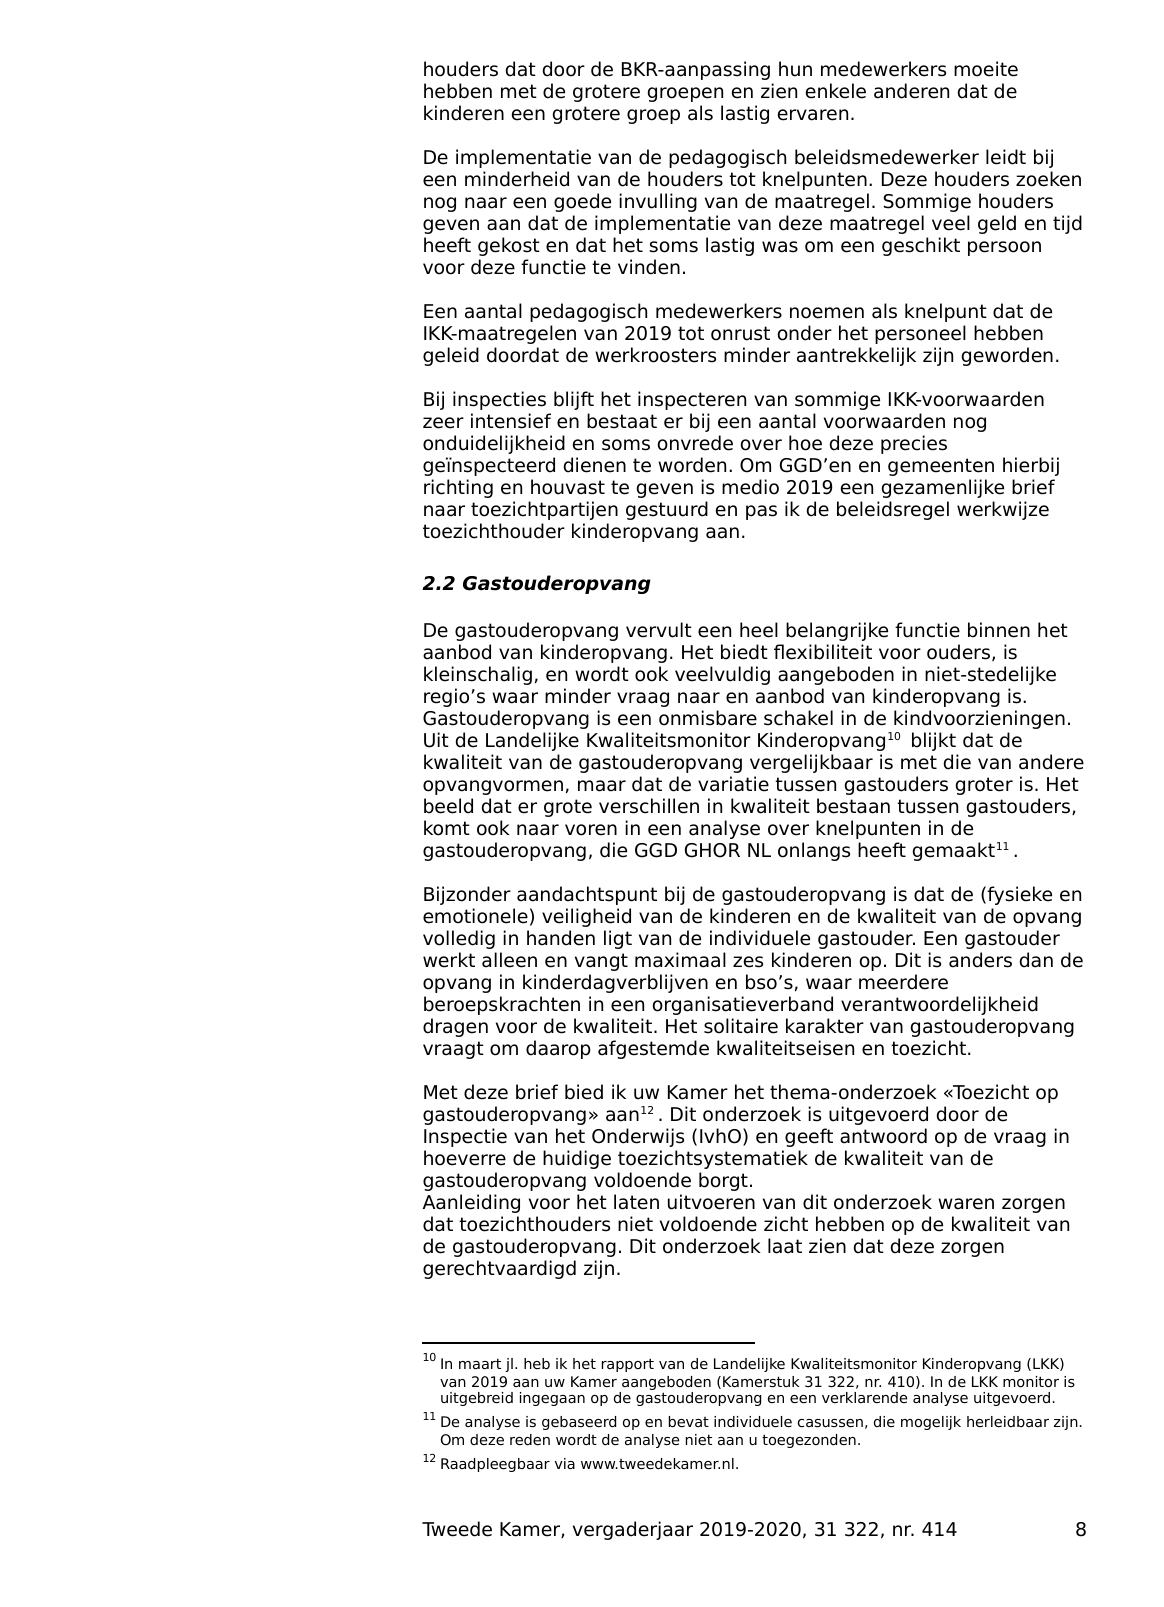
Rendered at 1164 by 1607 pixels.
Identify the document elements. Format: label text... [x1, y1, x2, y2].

text In maart jl. heb ik het rapport van de Landelijke Kwaliteitsmonitor Kinderopvang (LKK) van 2019 aan uw Kamer aangeboden (Kamerstuk 31 322, nr. 410). In de LKK monitor is uitgebreid ingegaan op de gastouderopvang en een verklarende analyse uitgevoerd. [422, 1352, 1087, 1407]
text Een aantal pedagogisch medewerkers noemen als knelpunt dat de IKK-maatregelen van 2019 tot onrust onder het personeel hebben geleid doordat de werkroosters minder aantrekkelijk zijn geworden. [422, 301, 1087, 367]
text houders dat door de BKR-aanpassing hun medewerkers moeite hebben met de grotere groepen en zien enkele anderen dat de kinderen een grotere groep als lastig ervaren. [422, 59, 1087, 125]
text De gastouderopvang vervult een heel belangrijke functie binnen het aanbod van kinderopvang. Het biedt flexibiliteit voor ouders, is kleinschalig, en wordt ook veelvuldig aangeboden in niet-stedelijke regio’s waar minder vraag naar en aanbod van kinderopvang is. Gastouderopvang is een onmisbare schakel in de kindvoorzieningen. Uit de Landelijke Kwaliteitsmonitor Kinderopvang blijkt dat de kwaliteit van de gastouderopvang vergelijkbaar is met die van andere opvangvormen, maar dat de variatie tussen gastouders groter is. Het beeld dat er grote verschillen in kwaliteit bestaan tussen gastouders, komt ook naar voren in een analyse over knelpunten in de gastouderopvang, die GGD GHOR NL onlangs heeft gemaakt. [422, 620, 1087, 862]
text Bijzonder aandachtspunt bij de gastouderopvang is dat de (fysieke en emotionele) veiligheid van de kinderen en de kwaliteit van de opvang volledig in handen ligt van de individuele gastouder. Een gastouder werkt alleen en vangt maximaal zes kinderen op. Dit is anders dan de opvang in kinderdagverblijven en bso’s, waar meerdere beroepskrachten in een organisatieverband verantwoordelijkheid dragen voor de kwaliteit. Het solitaire karakter van gastouderopvang vraagt om daarop afgestemde kwaliteitseisen en toezicht. [422, 884, 1087, 1060]
subtitle 2.2 Gastouderopvang [422, 573, 1087, 595]
text Raadpleegbaar via www.tweedekamer.nl. [422, 1452, 1087, 1474]
text Met deze brief bied ik uw Kamer het thema-onderzoek «Toezicht op gastouderopvang» aan. Dit onderzoek is uitgevoerd door de Inspectie van het Onderwijs (IvhO) en geeft antwoord op de vraag in hoeverre de huidige toezichtsystematiek de kwaliteit van de gastouderopvang voldoende borgt. [422, 1082, 1087, 1192]
text De analyse is gebaseerd op en bevat individuele casussen, die mogelijk herleidbaar zijn. Om deze reden wordt de analyse niet aan u toegezonden. [422, 1410, 1087, 1449]
text Bij inspecties blijft het inspecteren van sommige IKK-voorwaarden zeer intensief en bestaat er bij een aantal voorwaarden nog onduidelijkheid en soms onvrede over hoe deze precies geïnspecteerd dienen te worden. Om GGD’en en gemeenten hierbij richting en houvast te geven is medio 2019 een gezamenlijke brief naar toezichtpartijen gestuurd en pas ik de beleidsregel werkwijze toezichthouder kinderopvang aan. [422, 389, 1087, 543]
text De implementatie van de pedagogisch beleidsmedewerker leidt bij een minderheid van de houders tot knelpunten. Deze houders zoeken nog naar een goede invulling van de maatregel. Sommige houders geven aan dat de implementatie van deze maatregel veel geld en tijd heeft gekost en dat het soms lastig was om een geschikt persoon voor deze functie te vinden. [422, 147, 1087, 279]
text Aanleiding voor het laten uitvoeren van dit onderzoek waren zorgen dat toezichthouders niet voldoende zicht hebben op de kwaliteit van de gastouderopvang. Dit onderzoek laat zien dat deze zorgen gerechtvaardigd zijn. [422, 1192, 1087, 1280]
